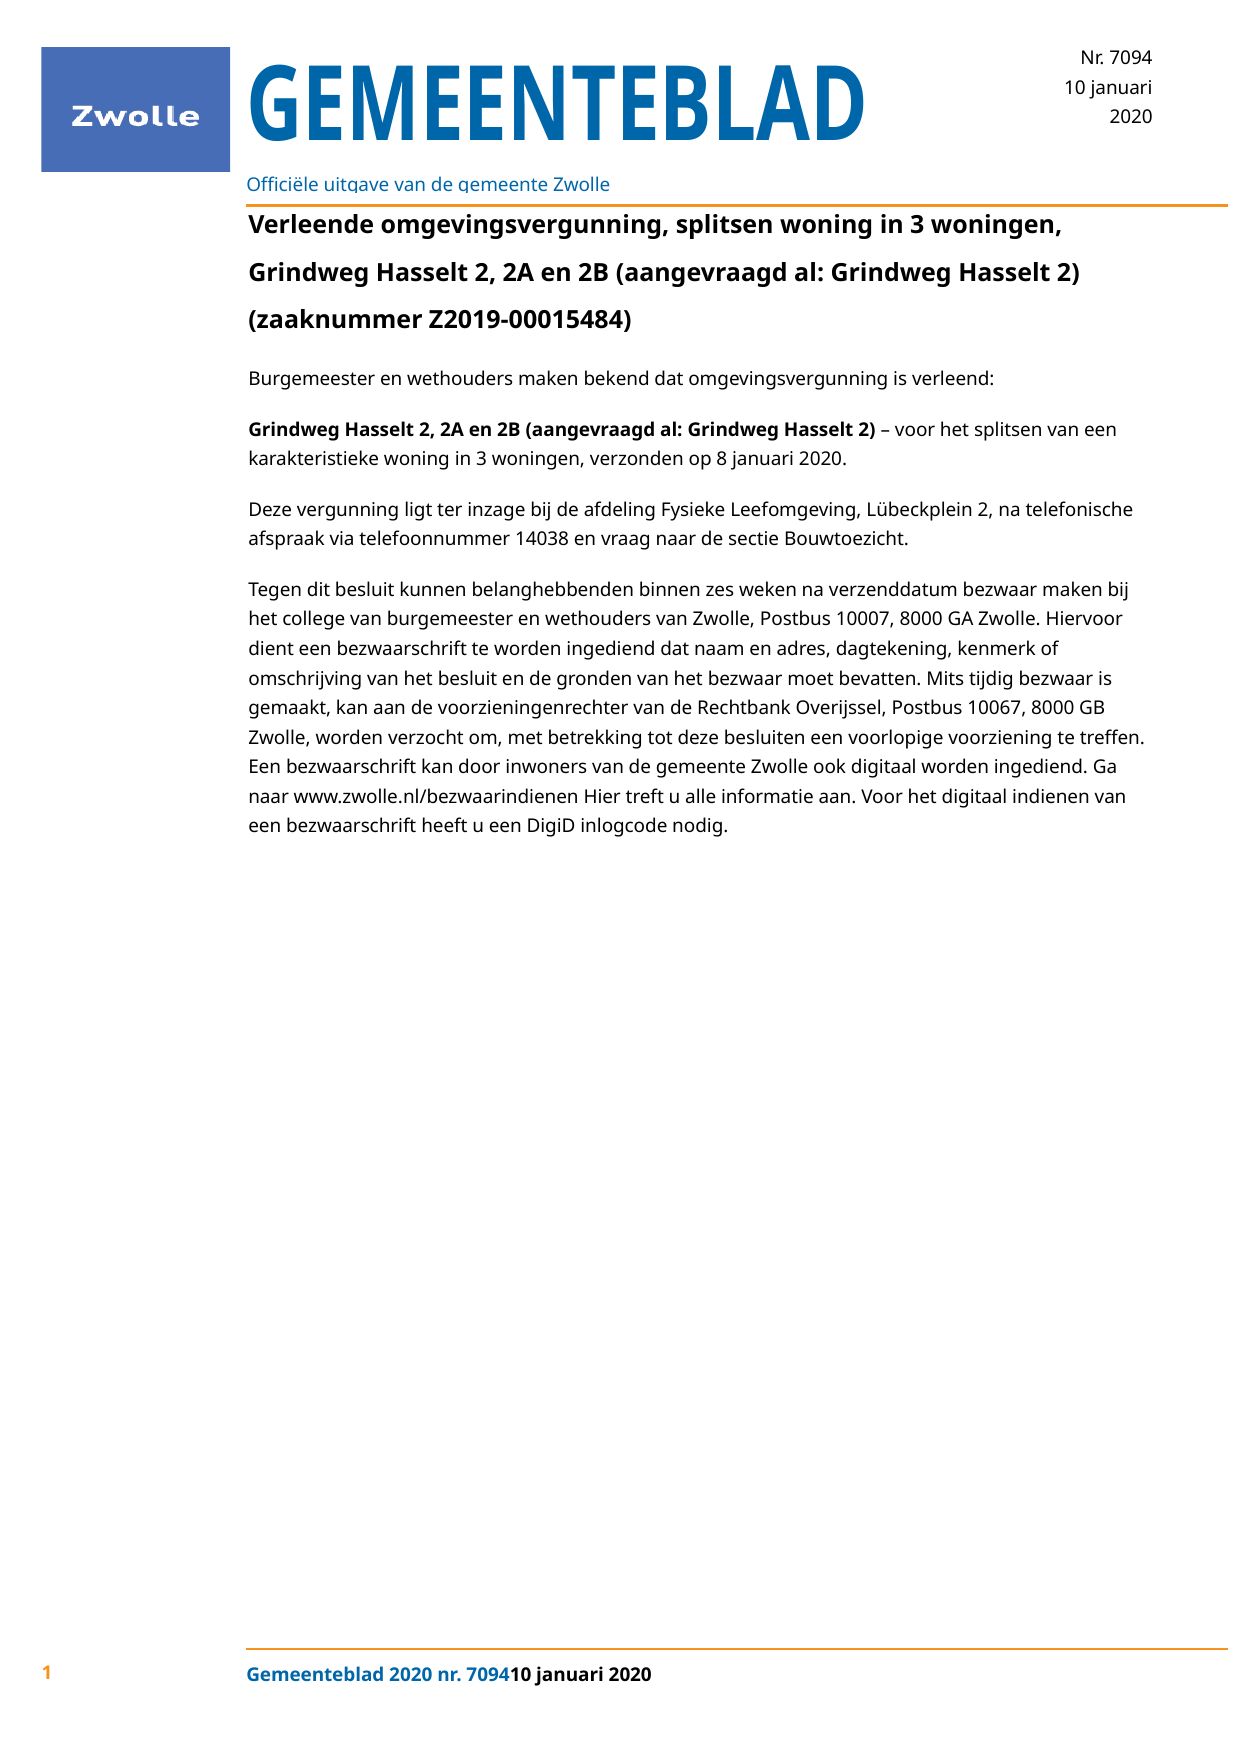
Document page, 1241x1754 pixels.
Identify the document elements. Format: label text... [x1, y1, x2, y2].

text Verleende omgevingsvergunning, splitsen woning in 3 woningen, Grindweg Hasselt 2, 2A en 2B (aangevraagd al: Grindweg Hasselt 2) (zaaknummer Z2019-00015484) [248, 207, 1152, 336]
text Burgemeester en wethouders maken bekend dat omgevingsvergunning is verleend: [248, 366, 1152, 391]
text Tegen dit besluit kunnen belanghebbenden binnen zes weken na verzenddatum bezwaar maken bij het college van burgemeester en wethouders van Zwolle, Postbus 10007, 8000 GA Zwolle. Hiervoor dient een bezwaarschrift te worden ingediend dat naam en adres, dagtekening, kenmerk of omschrijving van het besluit en de gronden van het bezwaar moet bevatten. Mits tijdig bezwaar is gemaakt, kan aan de voorzieningenrechter van de Rechtbank Overijssel, Postbus 10067, 8000 GB Zwolle, worden verzocht om, met betrekking tot deze besluiten een voorlopige voorziening te treffen. Een bezwaarschrift kan door inwoners van de gemeente Zwolle ook digitaal worden ingediend. Ga naar www.zwolle.nl/bezwaarindienen Hier treft u alle informatie aan. Voor het digitaal indienen van een bezwaarschrift heeft u een DigiD inlogcode nodig. [248, 576, 1152, 838]
text Deze vergunning ligt ter inzage bij de afdeling Fysieke Leefomgeving, Lübeckplein 2, na telefonische afspraak via telefoonnummer 14038 en vraag naar de sectie Bouwtoezicht. [248, 496, 1152, 551]
text Grindweg Hasselt 2, 2A en 2B (aangevraagd al: Grindweg Hasselt 2) – voor het splitsen van een karakteristieke woning in 3 woningen, verzonden op 8 januari 2020. [248, 416, 1152, 471]
picture [41, 47, 231, 172]
